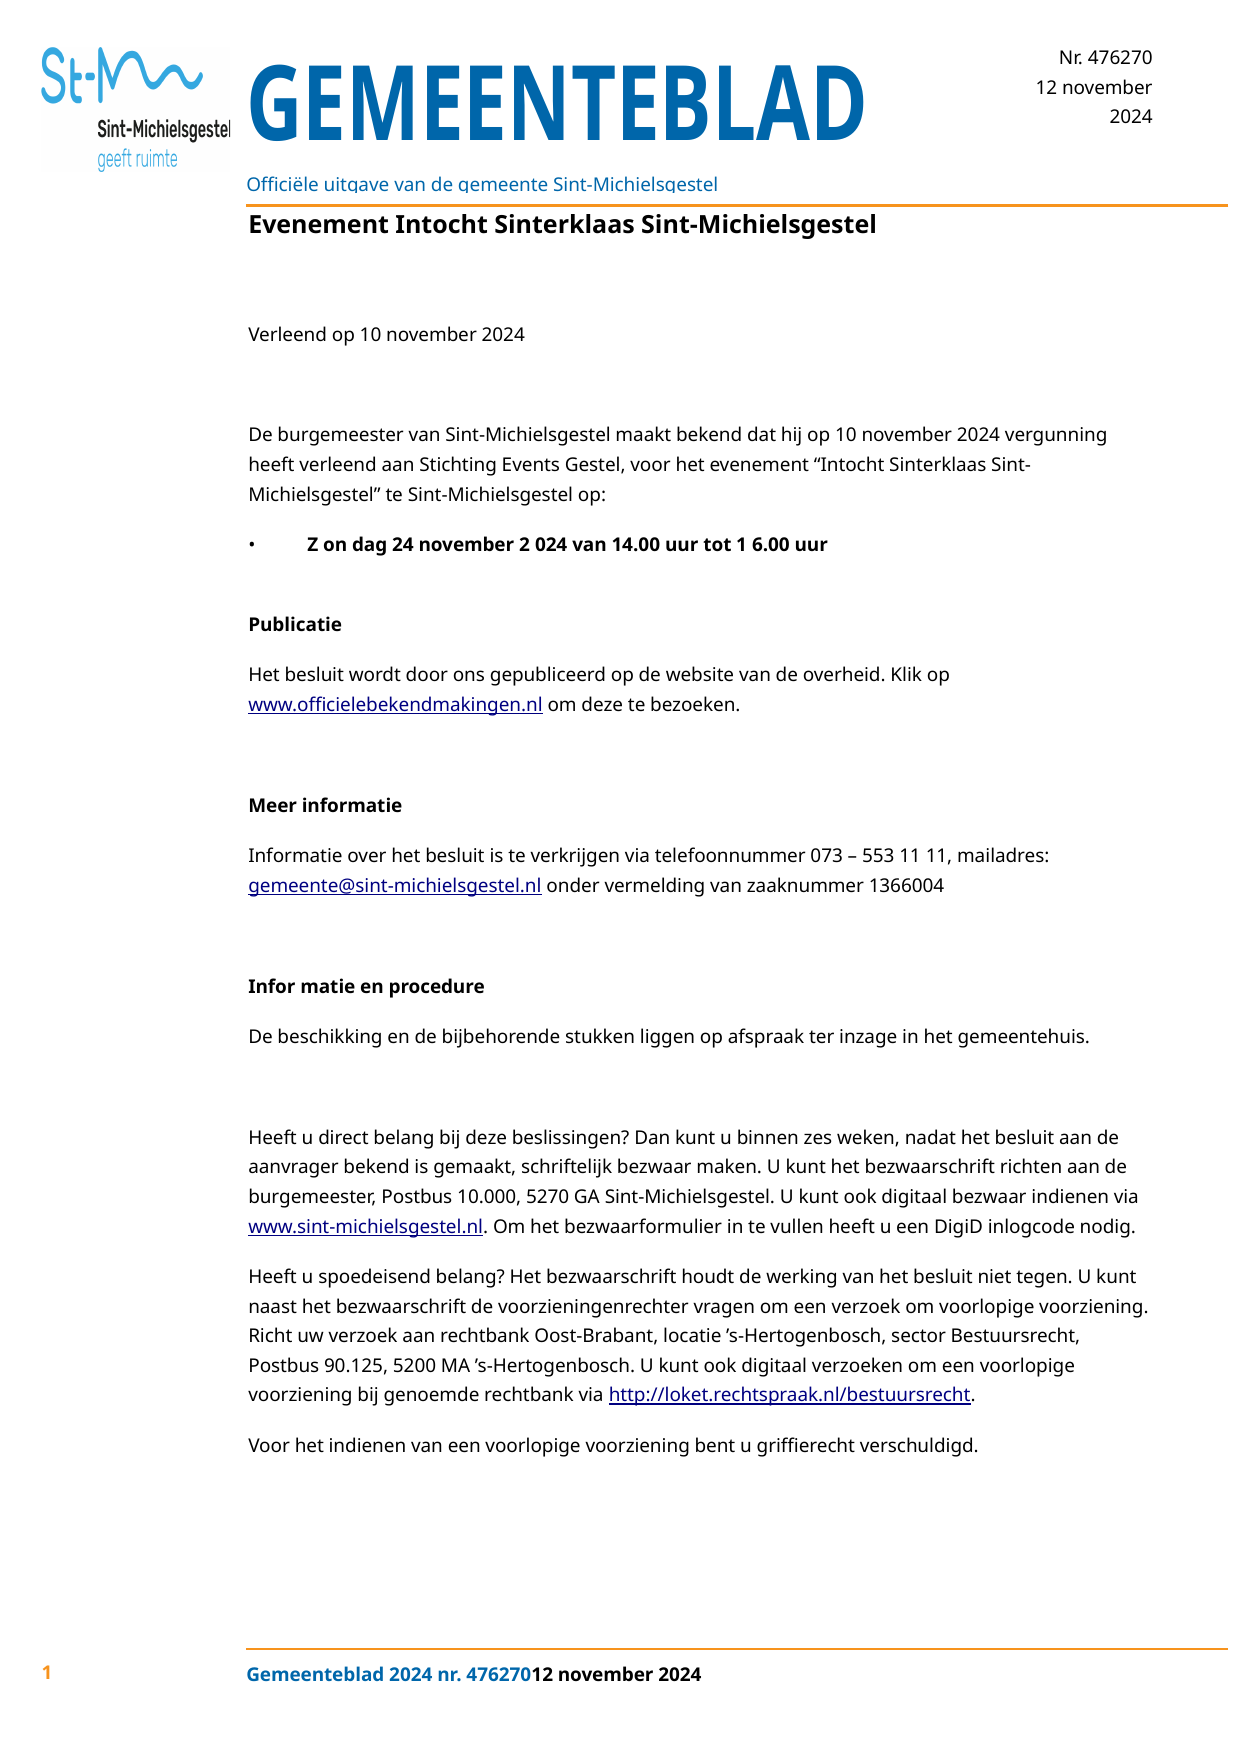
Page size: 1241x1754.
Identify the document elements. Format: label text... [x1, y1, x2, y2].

text De burgemeester van Sint-Michielsgestel maakt bekend dat hij op 10 november 2024 vergunning heeft verleend aan Stichting Events Gestel, voor het evenement “Intocht Sinterklaas Sint-Michielsgestel” te Sint-Michielsgestel op: [248, 422, 1152, 506]
text Meer informatie [248, 792, 1152, 818]
text Heeft u direct belang bij deze beslissingen? Dan kunt u binnen zes weken, nadat het besluit aan de aanvrager bekend is gemaakt, schriftelijk bezwaar maken. U kunt het bezwaarschrift richten aan de burgemeester, Postbus 10.000, 5270 GA Sint-Michielsgestel. U kunt ook digitaal bezwaar indienen via www.sint-michielsgestel.nl. Om het bezwaarformulier in te vullen heeft u een DigiD inlogcode nodig. [248, 1124, 1152, 1238]
text Voor het indienen van een voorlopige voorziening bent u griffierecht verschuldigd. [248, 1432, 1152, 1458]
text Het besluit wordt door ons gepubliceerd op de website van de overheid. Klik op www.officielebekendmakingen.nl om deze te bezoeken. [248, 662, 1152, 717]
text Heeft u spoedeisend belang? Het bezwaarschrift houdt de werking van het besluit niet tegen. U kunt naast het bezwaarschrift de voorzieningenrechter vragen om een verzoek om voorlopige voorziening. Richt uw verzoek aan rechtbank Oost-Brabant, locatie ’s-Hertogenbosch, sector Bestuursrecht, Postbus 90.125, 5200 MA ’s-Hertogenbosch. U kunt ook digitaal verzoeken om een voorlopige voorziening bij genoemde rechtbank via http://loket.rechtspraak.nl/bestuursrecht. [248, 1263, 1152, 1407]
text Informatie over het besluit is te verkrijgen via telefoonnummer 073 – 553 11 11, mailadres: gemeente@sint-michielsgestel.nl onder vermelding van zaaknummer 1366004 [248, 842, 1152, 898]
text De beschikking en de bijbehorende stukken liggen op afspraak ter inzage in het gemeentehuis. [248, 1023, 1152, 1049]
list Z on dag 24 november 2 024 van 14.00 uur tot 1 6.00 uur [248, 531, 1152, 557]
text Verleend op 10 november 2024 [248, 321, 1152, 346]
picture [41, 47, 231, 172]
text Infor matie en procedure [248, 973, 1152, 998]
text Evenement Intocht Sinterklaas Sint-Michielsgestel [248, 207, 1152, 241]
text Publicatie [248, 611, 1152, 637]
